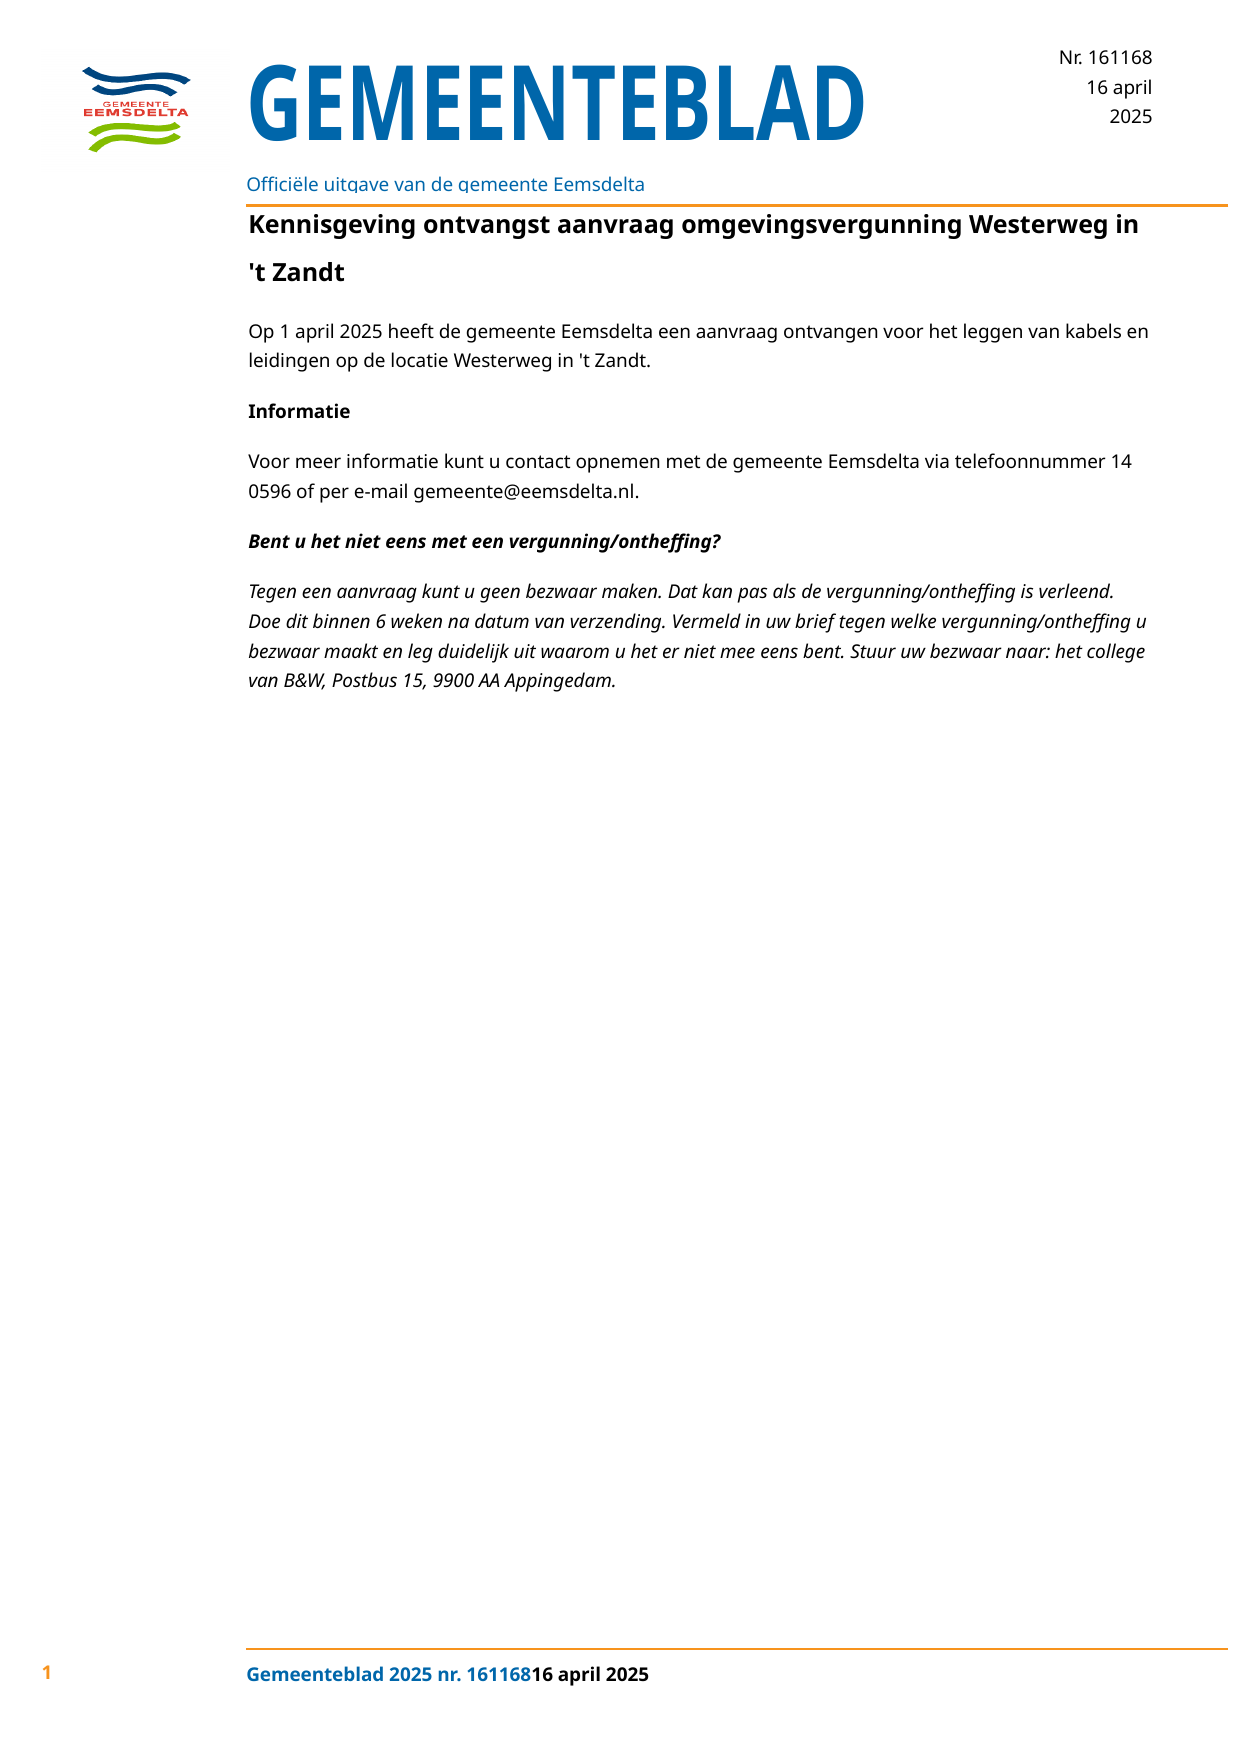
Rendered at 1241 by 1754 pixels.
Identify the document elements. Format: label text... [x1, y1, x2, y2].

text Informatie [248, 398, 1152, 424]
picture [41, 47, 231, 172]
text Tegen een aanvraag kunt u geen bezwaar maken. Dat kan pas als de vergunning/ontheffing is verleend. Doe dit binnen 6 weken na datum van verzending. Vermeld in uw brief tegen welke vergunning/ontheffing u bezwaar maakt en leg duidelijk uit waarom u het er niet mee eens bent. Stuur uw bezwaar naar: het college van B&W, Postbus 15, 9900 AA Appingedam. [248, 579, 1152, 693]
text Kennisgeving ontvangst aanvraag omgevingsvergunning Westerweg in 't Zandt [248, 207, 1152, 288]
text Voor meer informatie kunt u contact opnemen met de gemeente Eemsdelta via telefoonnummer 14 0596 of per e-mail gemeente@eemsdelta.nl. [248, 448, 1152, 504]
text Bent u het niet eens met een vergunning/ontheffing? [248, 528, 1152, 554]
text Op 1 april 2025 heeft de gemeente Eemsdelta een aanvraag ontvangen voor het leggen van kabels en leidingen op de locatie Westerweg in 't Zandt. [248, 318, 1152, 373]
